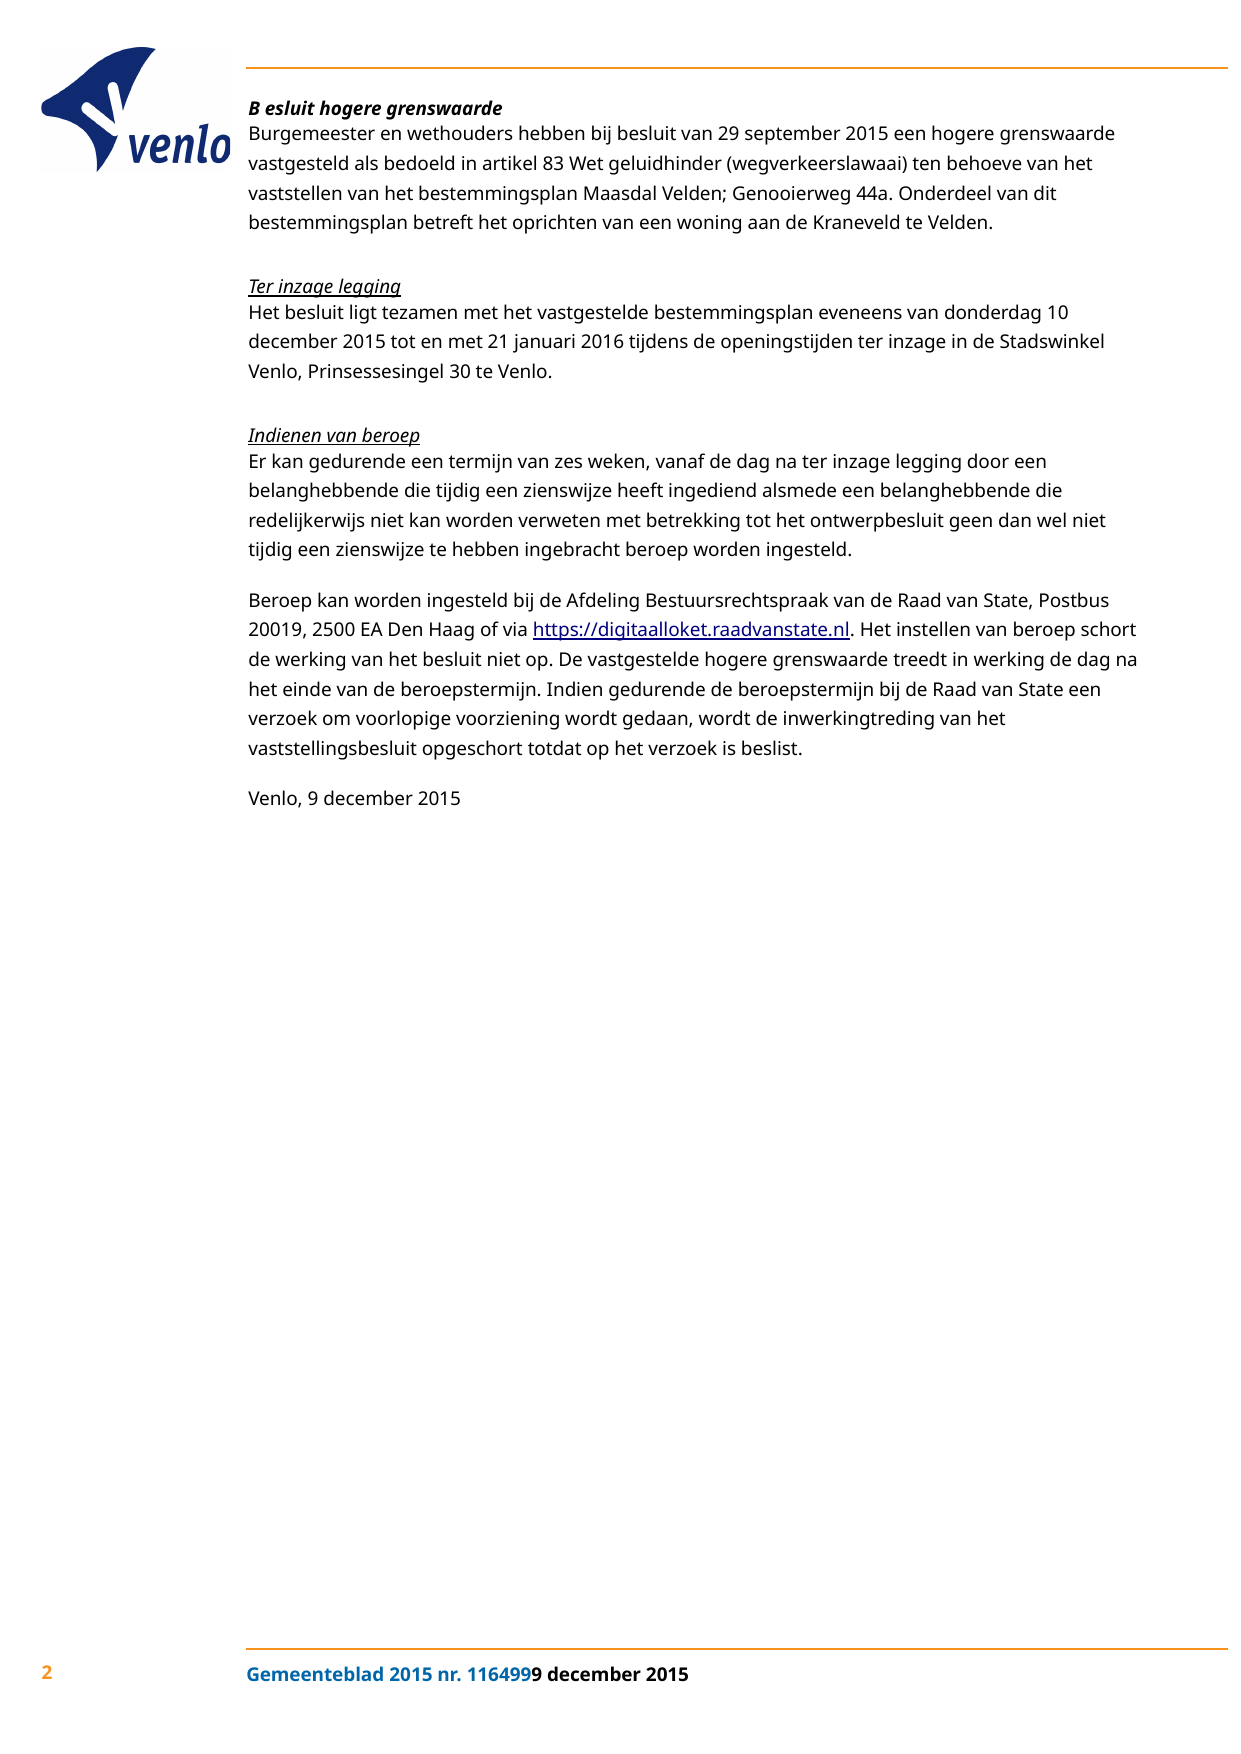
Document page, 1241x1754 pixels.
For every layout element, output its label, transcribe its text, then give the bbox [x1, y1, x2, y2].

text Er kan gedurende een termijn van zes weken, vanaf de dag na ter inzage legging door een belanghebbende die tijdig een zienswijze heeft ingediend alsmede een belanghebbende die redelijkerwijs niet kan worden verweten met betrekking tot het ontwerpbesluit geen dan wel niet tijdig een zienswijze te hebben ingebracht beroep worden ingesteld. [248, 448, 1152, 562]
text Burgemeester en wethouders hebben bij besluit van 29 september 2015 een hogere grenswaarde vastgesteld als bedoeld in artikel 83 Wet geluidhinder (wegverkeerslawaai) ten behoeve van het vaststellen van het bestemmingsplan Maasdal Velden; Genooierweg 44a. Onderdeel van dit bestemmingsplan betreft het oprichten van een woning aan de Kraneveld te Velden. [248, 121, 1152, 235]
text B esluit hogere grenswaarde [248, 95, 1152, 121]
text Ter inzage legging [248, 273, 1152, 299]
picture [41, 47, 231, 172]
text Indienen van beroep [248, 422, 1152, 448]
text Beroep kan worden ingesteld bij de Afdeling Bestuursrechtspraak van de Raad van State, Postbus 20019, 2500 EA Den Haag of via https://digitaalloket.raadvanstate.nl. Het instellen van beroep schort de werking van het besluit niet op. De vastgestelde hogere grenswaarde treedt in werking de dag na het einde van de beroepstermijn. Indien gedurende de beroepstermijn bij de Raad van State een verzoek om voorlopige voorziening wordt gedaan, wordt de inwerkingtreding van het vaststellingsbesluit opgeschort totdat op het verzoek is beslist. [248, 587, 1152, 761]
text Het besluit ligt tezamen met het vastgestelde bestemmingsplan eveneens van donderdag 10 december 2015 tot en met 21 januari 2016 tijdens de openingstijden ter inzage in de Stadswinkel Venlo, Prinsessesingel 30 te Venlo. [248, 299, 1152, 384]
text Venlo, 9 december 2015 [248, 785, 1152, 811]
